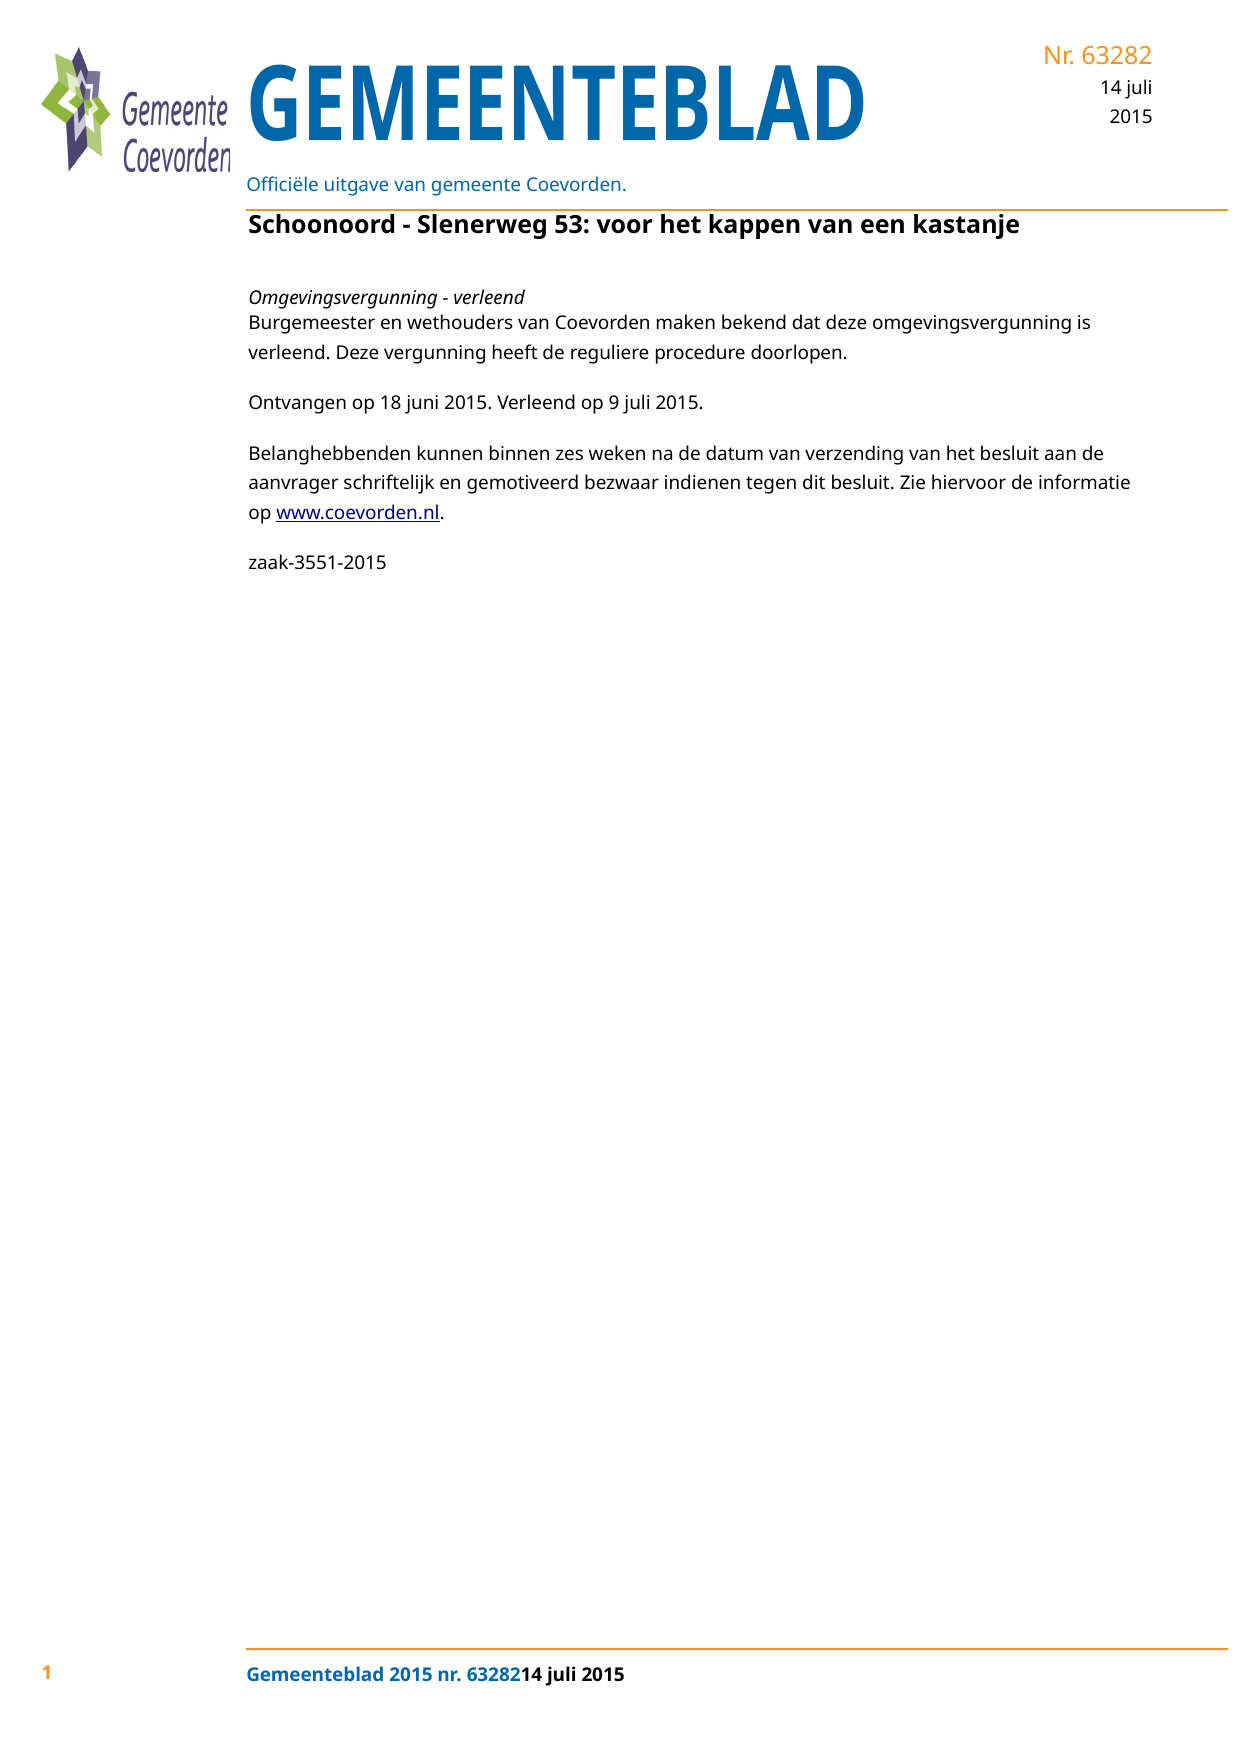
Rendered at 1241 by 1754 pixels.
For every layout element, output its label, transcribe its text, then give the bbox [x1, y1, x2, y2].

text Ontvangen op 18 juni 2015. Verleend op 9 juli 2015. [248, 389, 1152, 415]
picture [41, 47, 231, 172]
text Omgevingsvergunning - verleend [248, 284, 1152, 309]
text Schoonoord - Slenerweg 53: voor het kappen van een kastanje [248, 211, 1152, 241]
text Belanghebbenden kunnen binnen zes weken na de datum van verzending van het besluit aan de aanvrager schriftelijk en gemotiveerd bezwaar indienen tegen dit besluit. Zie hiervoor de informatie op www.coevorden.nl. [248, 440, 1152, 525]
text zaak-3551-2015 [248, 549, 1152, 575]
text Burgemeester en wethouders van Coevorden maken bekend dat deze omgevingsvergunning is verleend. Deze vergunning heeft de reguliere procedure doorlopen. [248, 309, 1152, 365]
